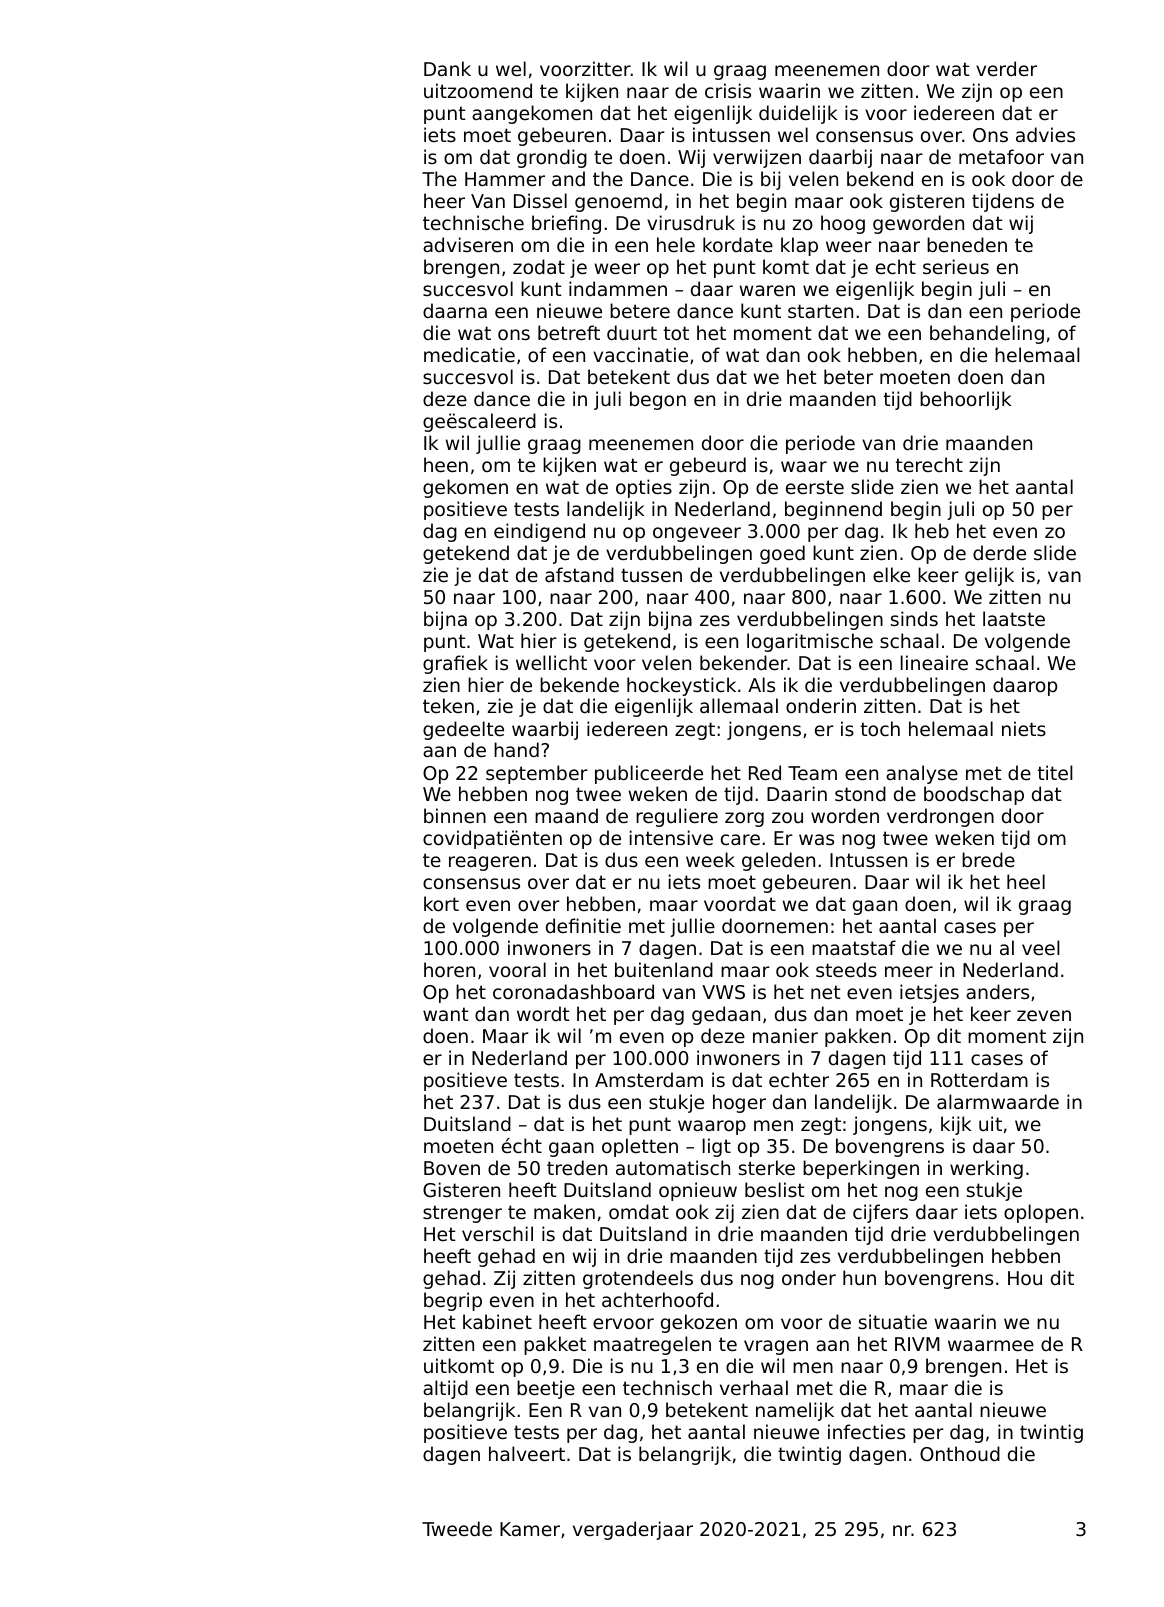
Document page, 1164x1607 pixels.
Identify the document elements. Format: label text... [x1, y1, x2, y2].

text Dank u wel, voorzitter. Ik wil u graag meenemen door wat verder uitzoomend te kijken naar de crisis waarin we zitten. We zijn op een punt aangekomen dat het eigenlijk duidelijk is voor iedereen dat er iets moet gebeuren. Daar is intussen wel consensus over. Ons advies is om dat grondig te doen. Wij verwijzen daarbij naar de metafoor van The Hammer and the Dance. Die is bij velen bekend en is ook door de heer Van Dissel genoemd, in het begin maar ook gisteren tijdens de technische briefing. De virusdruk is nu zo hoog geworden dat wij adviseren om die in een hele kordate klap weer naar beneden te brengen, zodat je weer op het punt komt dat je echt serieus en succesvol kunt indammen – daar waren we eigenlijk begin juli – en daarna een nieuwe betere dance kunt starten. Dat is dan een periode die wat ons betreft duurt tot het moment dat we een behandeling, of medicatie, of een vaccinatie, of wat dan ook hebben, en die helemaal succesvol is. Dat betekent dus dat we het beter moeten doen dan deze dance die in juli begon en in drie maanden tijd behoorlijk geëscaleerd is. [422, 59, 1087, 433]
text Het kabinet heeft ervoor gekozen om voor de situatie waarin we nu zitten een pakket maatregelen te vragen aan het RIVM waarmee de R uitkomt op 0,9. Die is nu 1,3 en die wil men naar 0,9 brengen. Het is altijd een beetje een technisch verhaal met die R, maar die is belangrijk. Een R van 0,9 betekent namelijk dat het aantal nieuwe positieve tests per dag, het aantal nieuwe infecties per dag, in twintig dagen halveert. Dat is belangrijk, die twintig dagen. Onthoud die [422, 1312, 1087, 1466]
text Op 22 september publiceerde het Red Team een analyse met de titel We hebben nog twee weken de tijd. Daarin stond de boodschap dat binnen een maand de reguliere zorg zou worden verdrongen door covidpatiënten op de intensive care. Er was nog twee weken tijd om te reageren. Dat is dus een week geleden. Intussen is er brede consensus over dat er nu iets moet gebeuren. Daar wil ik het heel kort even over hebben, maar voordat we dat gaan doen, wil ik graag de volgende definitie met jullie doornemen: het aantal cases per 100.000 inwoners in 7 dagen. Dat is een maatstaf die we nu al veel horen, vooral in het buitenland maar ook steeds meer in Nederland. Op het coronadashboard van VWS is het net even ietsjes anders, want dan wordt het per dag gedaan, dus dan moet je het keer zeven doen. Maar ik wil ’m even op deze manier pakken. Op dit moment zijn er in Nederland per 100.000 inwoners in 7 dagen tijd 111 cases of positieve tests. In Amsterdam is dat echter 265 en in Rotterdam is het 237. Dat is dus een stukje hoger dan landelijk. De alarmwaarde in Duitsland – dat is het punt waarop men zegt: jongens, kijk uit, we moeten écht gaan opletten – ligt op 35. De bovengrens is daar 50. Boven de 50 treden automatisch sterke beperkingen in werking. Gisteren heeft Duitsland opnieuw beslist om het nog een stukje strenger te maken, omdat ook zij zien dat de cijfers daar iets oplopen. Het verschil is dat Duitsland in drie maanden tijd drie verdubbelingen heeft gehad en wij in drie maanden tijd zes verdubbelingen hebben gehad. Zij zitten grotendeels dus nog onder hun bovengrens. Hou dit begrip even in het achterhoofd. [422, 762, 1087, 1312]
text Ik wil jullie graag meenemen door die periode van drie maanden heen, om te kijken wat er gebeurd is, waar we nu terecht zijn gekomen en wat de opties zijn. Op de eerste slide zien we het aantal positieve tests landelijk in Nederland, beginnend begin juli op 50 per dag en eindigend nu op ongeveer 3.000 per dag. Ik heb het even zo getekend dat je de verdubbelingen goed kunt zien. Op de derde slide zie je dat de afstand tussen de verdubbelingen elke keer gelijk is, van 50 naar 100, naar 200, naar 400, naar 800, naar 1.600. We zitten nu bijna op 3.200. Dat zijn bijna zes verdubbelingen sinds het laatste punt. Wat hier is getekend, is een logaritmische schaal. De volgende grafiek is wellicht voor velen bekender. Dat is een lineaire schaal. We zien hier de bekende hockeystick. Als ik die verdubbelingen daarop teken, zie je dat die eigenlijk allemaal onderin zitten. Dat is het gedeelte waarbij iedereen zegt: jongens, er is toch helemaal niets aan de hand? [422, 433, 1087, 762]
